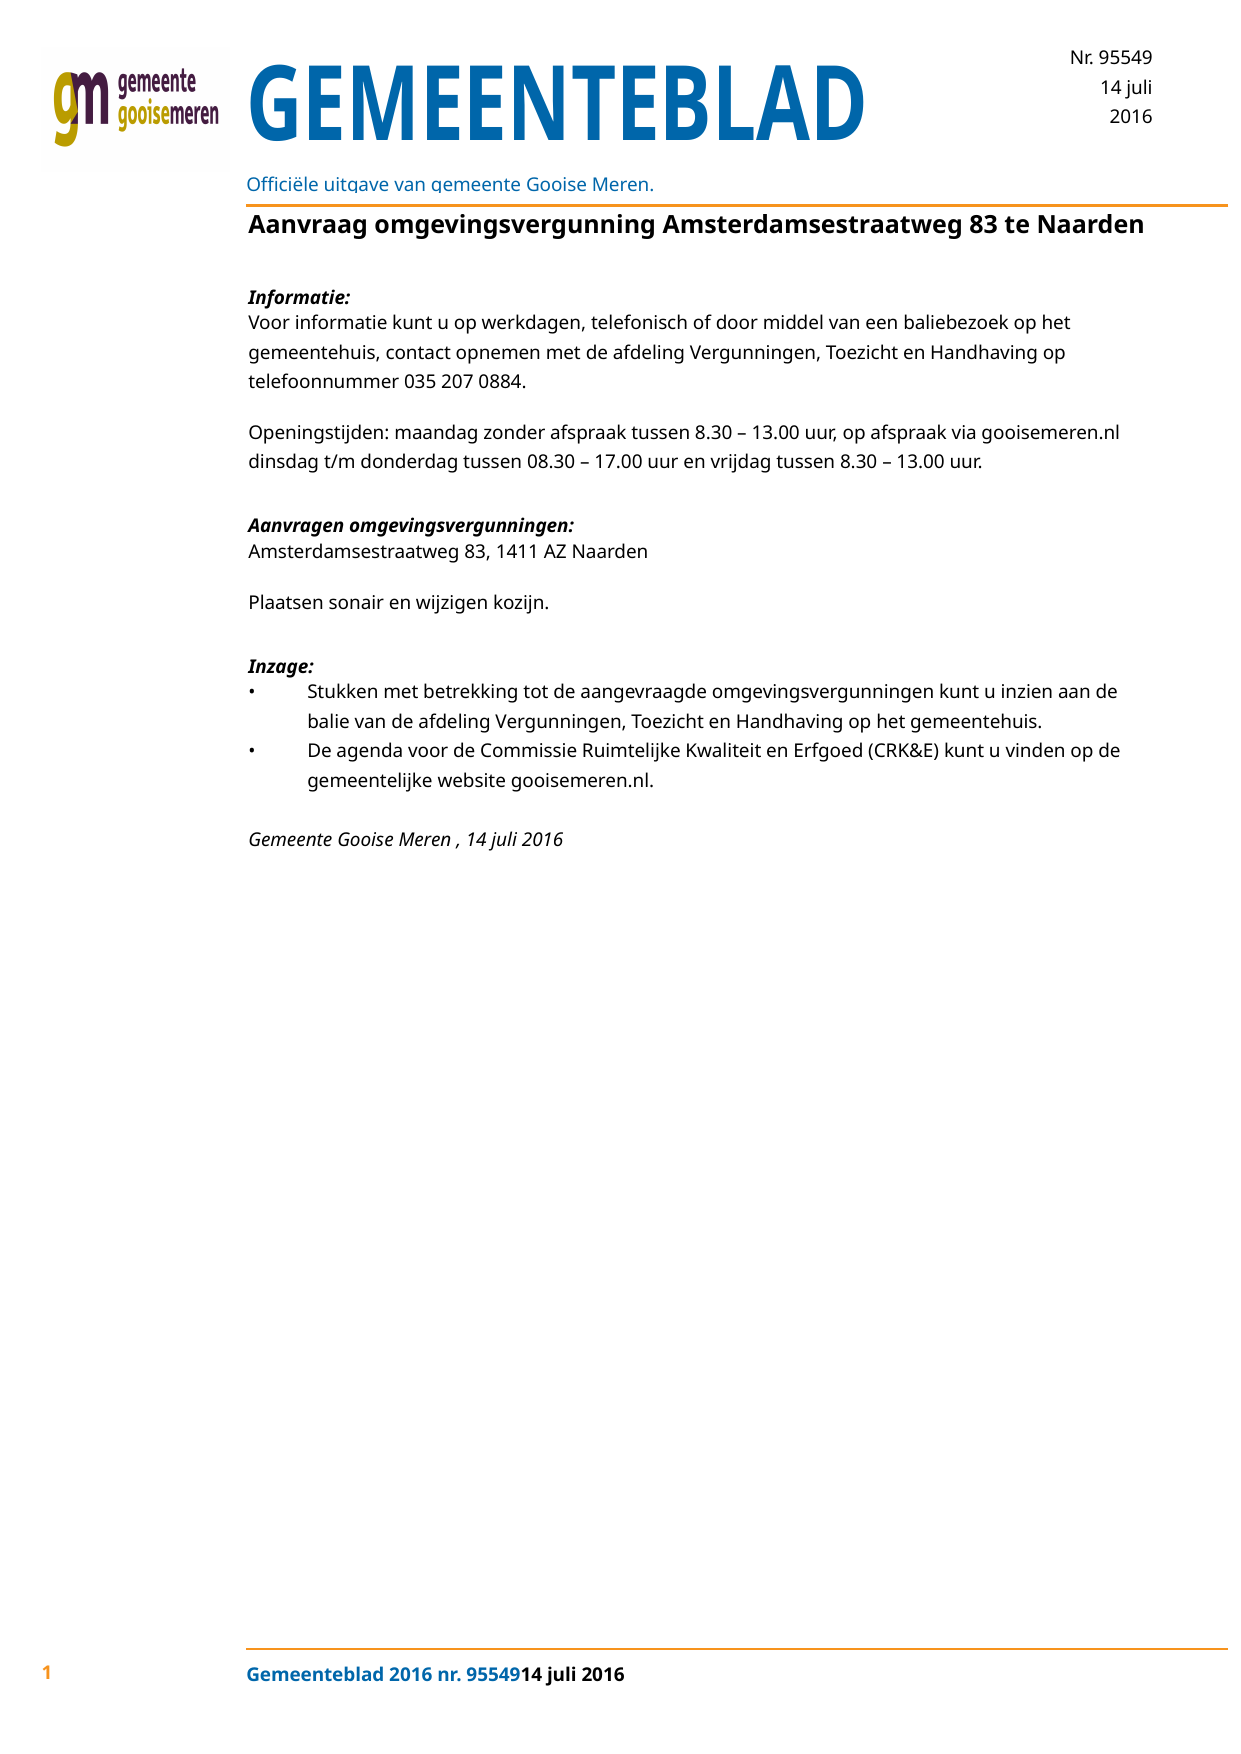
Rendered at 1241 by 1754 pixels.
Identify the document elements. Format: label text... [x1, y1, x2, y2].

text Amsterdamsestraatweg 83, 1411 AZ Naarden [248, 538, 1152, 564]
text Informatie: [248, 284, 1152, 309]
text Inzage: [248, 653, 1152, 678]
text Plaatsen sonair en wijzigen kozijn. [248, 589, 1152, 614]
text Aanvragen omgevingsvergunningen: [248, 513, 1152, 538]
text Openingstijden: maandag zonder afspraak tussen 8.30 – 13.00 uur, op afspraak via gooisemeren.nl dinsdag t/m donderdag tussen 08.30 – 17.00 uur en vrijdag tussen 8.30 – 13.00 uur. [248, 419, 1152, 474]
list Stukken met betrekking tot de aangevraagde omgevingsvergunningen kunt u inzien aan de balie van de afdeling Vergunningen, Toezicht en Handhaving op het gemeentehuis. [248, 678, 1152, 734]
text Aanvraag omgevingsvergunning Amsterdamsestraatweg 83 te Naarden [248, 207, 1152, 241]
list De agenda voor de Commissie Ruimtelijke Kwaliteit en Erfgoed (CRK&E) kunt u vinden op de gemeentelijke website gooisemeren.nl. [248, 738, 1152, 793]
picture [41, 47, 231, 172]
text Gemeente Gooise Meren , 14 juli 2016 [248, 826, 1152, 852]
text Voor informatie kunt u op werkdagen, telefonisch of door middel van een baliebezoek op het gemeentehuis, contact opnemen met de afdeling Vergunningen, Toezicht en Handhaving op telefoonnummer 035 207 0884. [248, 309, 1152, 394]
